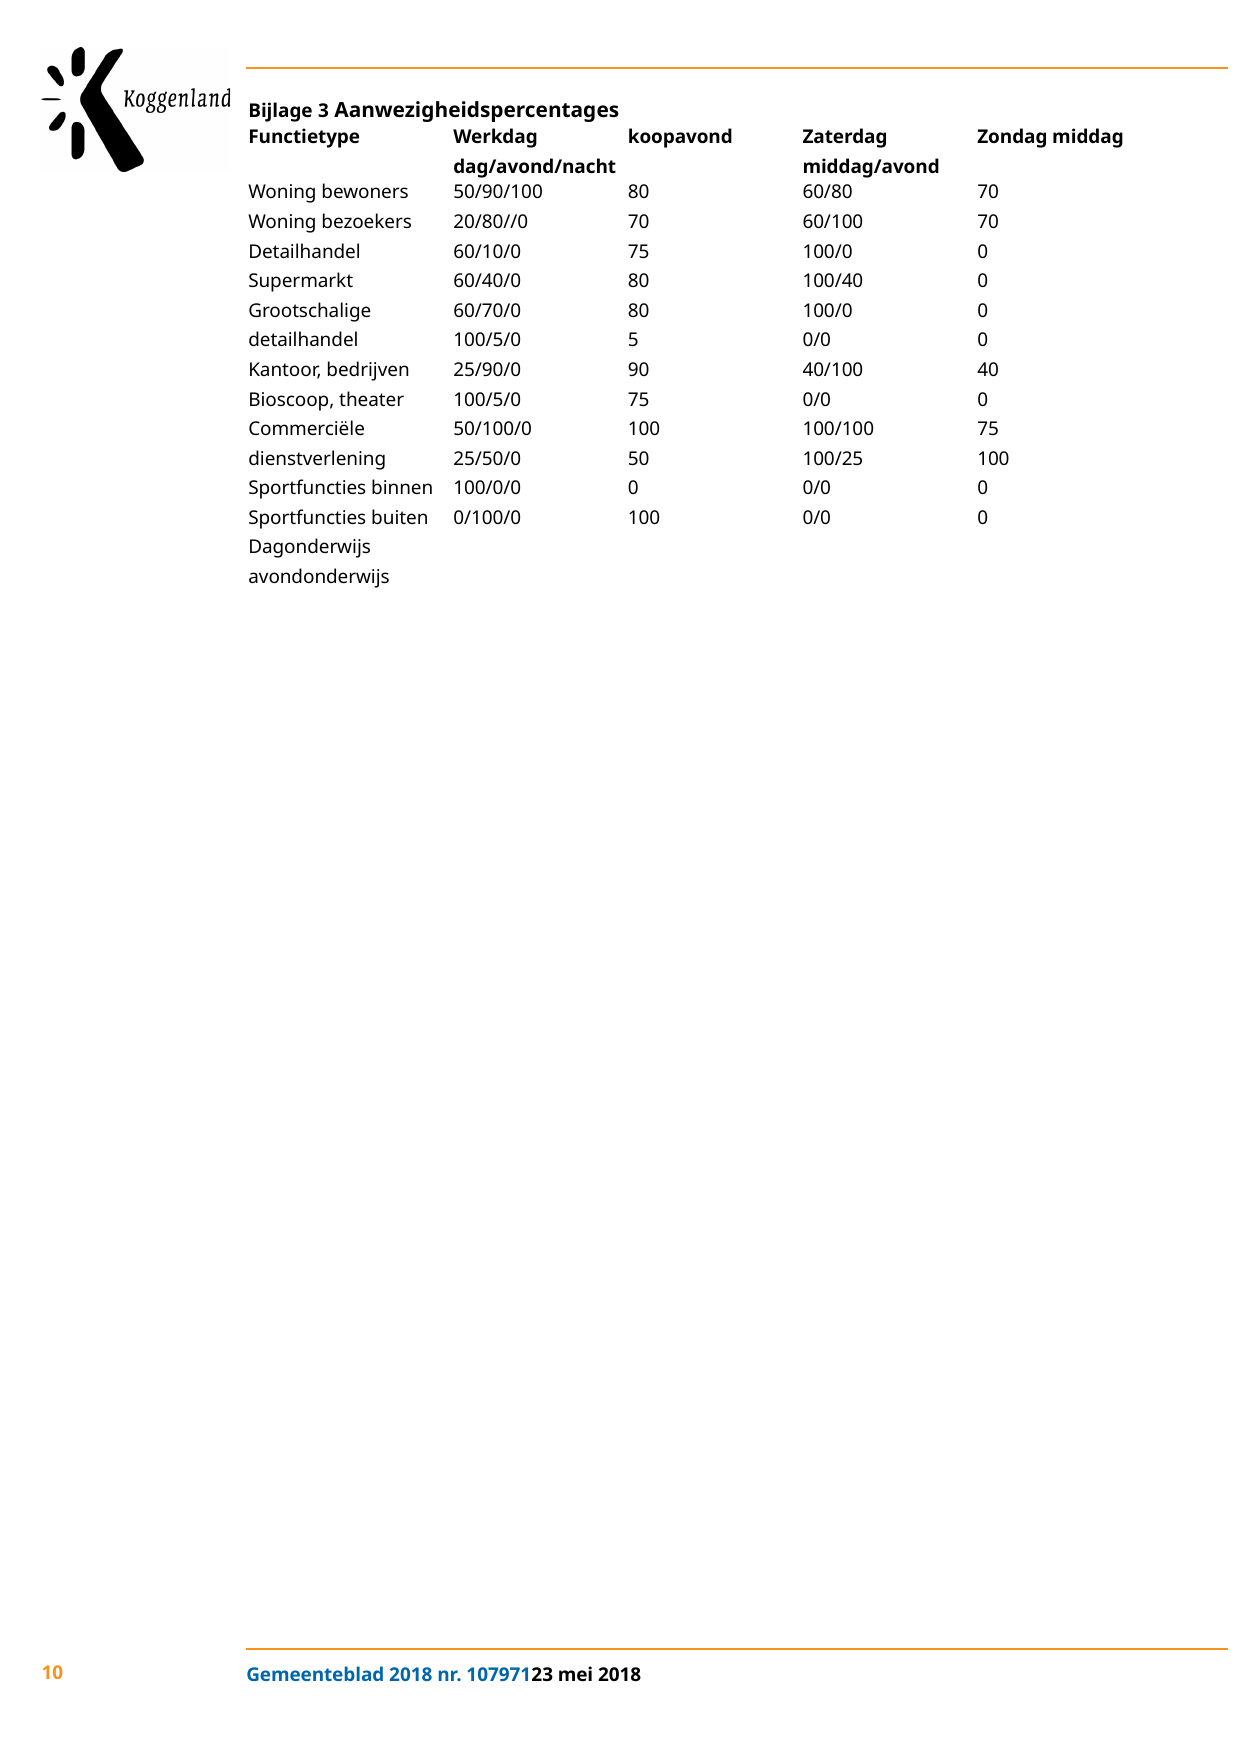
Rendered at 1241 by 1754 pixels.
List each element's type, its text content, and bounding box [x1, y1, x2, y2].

table_cell 50/90/100 20/80//0 60/10/0 60/40/0 60/70/0 100/5/0 25/90/0 100/5/0 50/100/0 25/50/0 100/0/0 0/100/0 [453, 179, 628, 589]
table_header Werkdag dag/avond/nacht [453, 124, 628, 179]
table_cell Woning bewoners Woning bezoekers Detailhandel Supermarkt Grootschalige detailhandel Kantoor, bedrijven Bioscoop, theater Commerciële dienstverlening Sportfuncties binnen Sportfuncties buiten Dagonderwijs avondonderwijs [248, 179, 453, 589]
table_cell 80 70 75 80 80 5 90 75 100 50 0 100 [628, 179, 802, 589]
table_header Zondag middag [977, 124, 1152, 179]
table_header Zaterdag middag/avond [802, 124, 977, 179]
table_header koopavond [628, 124, 802, 179]
picture [41, 47, 231, 172]
table_cell 60/80 60/100 100/0 100/40 100/0 0/0 40/100 0/0 100/100 100/25 0/0 0/0 [802, 179, 977, 589]
table_cell 70 70 0 0 0 0 40 0 75 100 0 0 [977, 179, 1152, 589]
text Bijlage 3 Aanwezigheidspercentages [248, 95, 1152, 123]
table_header Functietype [248, 124, 453, 179]
